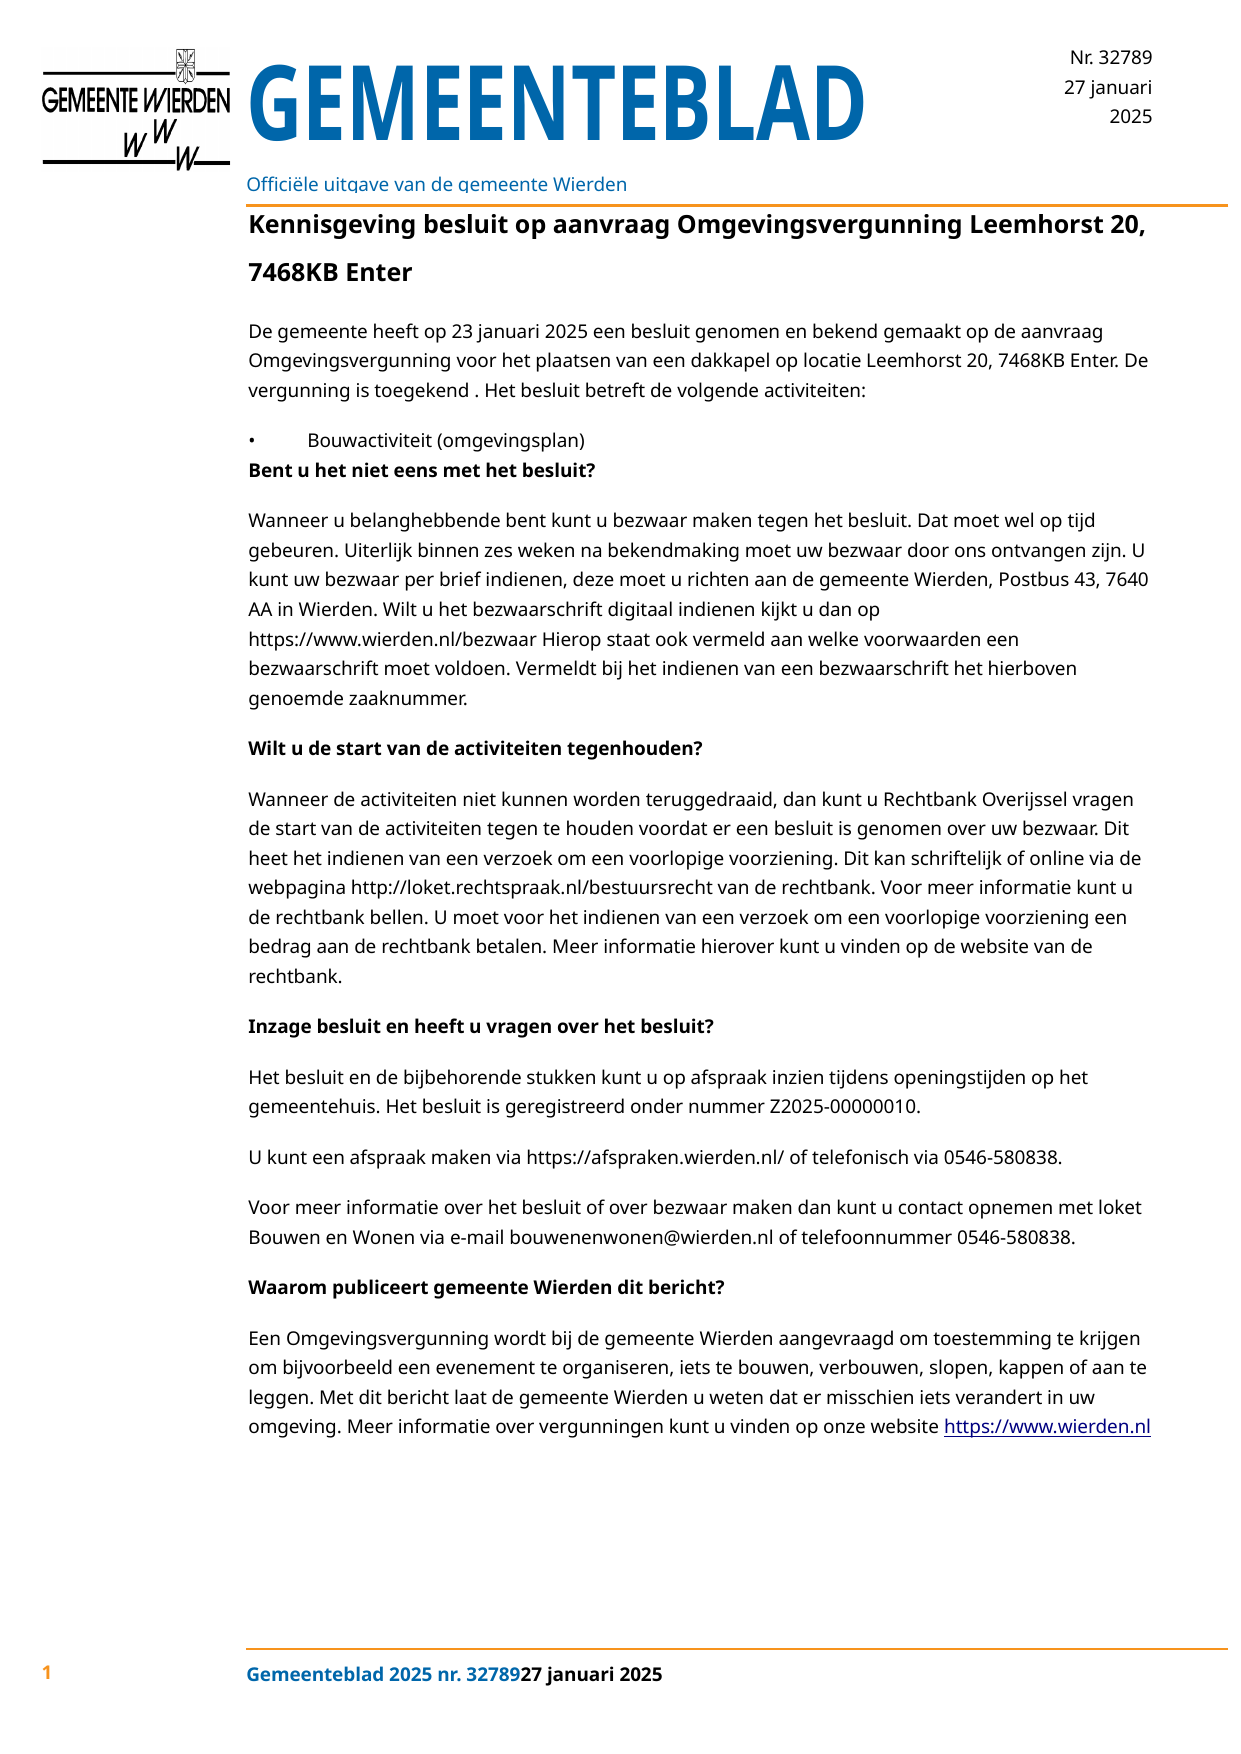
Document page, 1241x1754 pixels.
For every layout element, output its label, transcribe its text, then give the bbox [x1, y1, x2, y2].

text Kennisgeving besluit op aanvraag Omgevingsvergunning Leemhorst 20, 7468KB Enter [248, 207, 1152, 288]
text Een Omgevingsvergunning wordt bij de gemeente Wierden aangevraagd om toestemming te krijgen om bijvoorbeeld een evenement te organiseren, iets te bouwen, verbouwen, slopen, kappen of aan te leggen. Met dit bericht laat de gemeente Wierden u weten dat er misschien iets verandert in uw omgeving. Meer informatie over vergunningen kunt u vinden op onze website https://www.wierden.nl [248, 1325, 1152, 1439]
text Bent u het niet eens met het besluit? [248, 457, 1152, 483]
list Bouwactiviteit (omgevingsplan) [248, 427, 1152, 453]
text Inzage besluit en heeft u vragen over het besluit? [248, 1014, 1152, 1039]
text Wanneer de activiteiten niet kunnen worden teruggedraaid, dan kunt u Rechtbank Overijssel vragen de start van de activiteiten tegen te houden voordat er een besluit is genomen over uw bezwaar. Dit heet het indienen van een verzoek om een voorlopige voorziening. Dit kan schriftelijk of online via de webpagina http://loket.rechtspraak.nl/bestuursrecht van de rechtbank. Voor meer informatie kunt u de rechtbank bellen. U moet voor het indienen van een verzoek om een voorlopige voorziening een bedrag aan de rechtbank betalen. Meer informatie hierover kunt u vinden op de website van de rechtbank. [248, 786, 1152, 989]
text U kunt een afspraak maken via https://afspraken.wierden.nl/ of telefonisch via 0546-580838. [248, 1144, 1152, 1170]
text Voor meer informatie over het besluit of over bezwaar maken dan kunt u contact opnemen met loket Bouwen en Wonen via e-mail bouwenenwonen@wierden.nl of telefoonnummer 0546-580838. [248, 1194, 1152, 1250]
text Wanneer u belanghebbende bent kunt u bezwaar maken tegen het besluit. Dat moet wel op tijd gebeuren. Uiterlijk binnen zes weken na bekendmaking moet uw bezwaar door ons ontvangen zijn. U kunt uw bezwaar per brief indienen, deze moet u richten aan de gemeente Wierden, Postbus 43, 7640 AA in Wierden. Wilt u het bezwaarschrift digitaal indienen kijkt u dan op https://www.wierden.nl/bezwaar Hierop staat ook vermeld aan welke voorwaarden een bezwaarschrift moet voldoen. Vermeldt bij het indienen van een bezwaarschrift het hierboven genoemde zaaknummer. [248, 507, 1152, 711]
text Waarom publiceert gemeente Wierden dit bericht? [248, 1274, 1152, 1300]
text Wilt u de start van de activiteiten tegenhouden? [248, 735, 1152, 761]
text Het besluit en de bijbehorende stukken kunt u op afspraak inzien tijdens openingstijden op het gemeentehuis. Het besluit is geregistreerd onder nummer Z2025-00000010. [248, 1064, 1152, 1119]
text De gemeente heeft op 23 januari 2025 een besluit genomen en bekend gemaakt op de aanvraag Omgevingsvergunning voor het plaatsen van een dakkapel op locatie Leemhorst 20, 7468KB Enter. De vergunning is toegekend . Het besluit betreft de volgende activiteiten: [248, 318, 1152, 403]
picture [41, 47, 231, 172]
